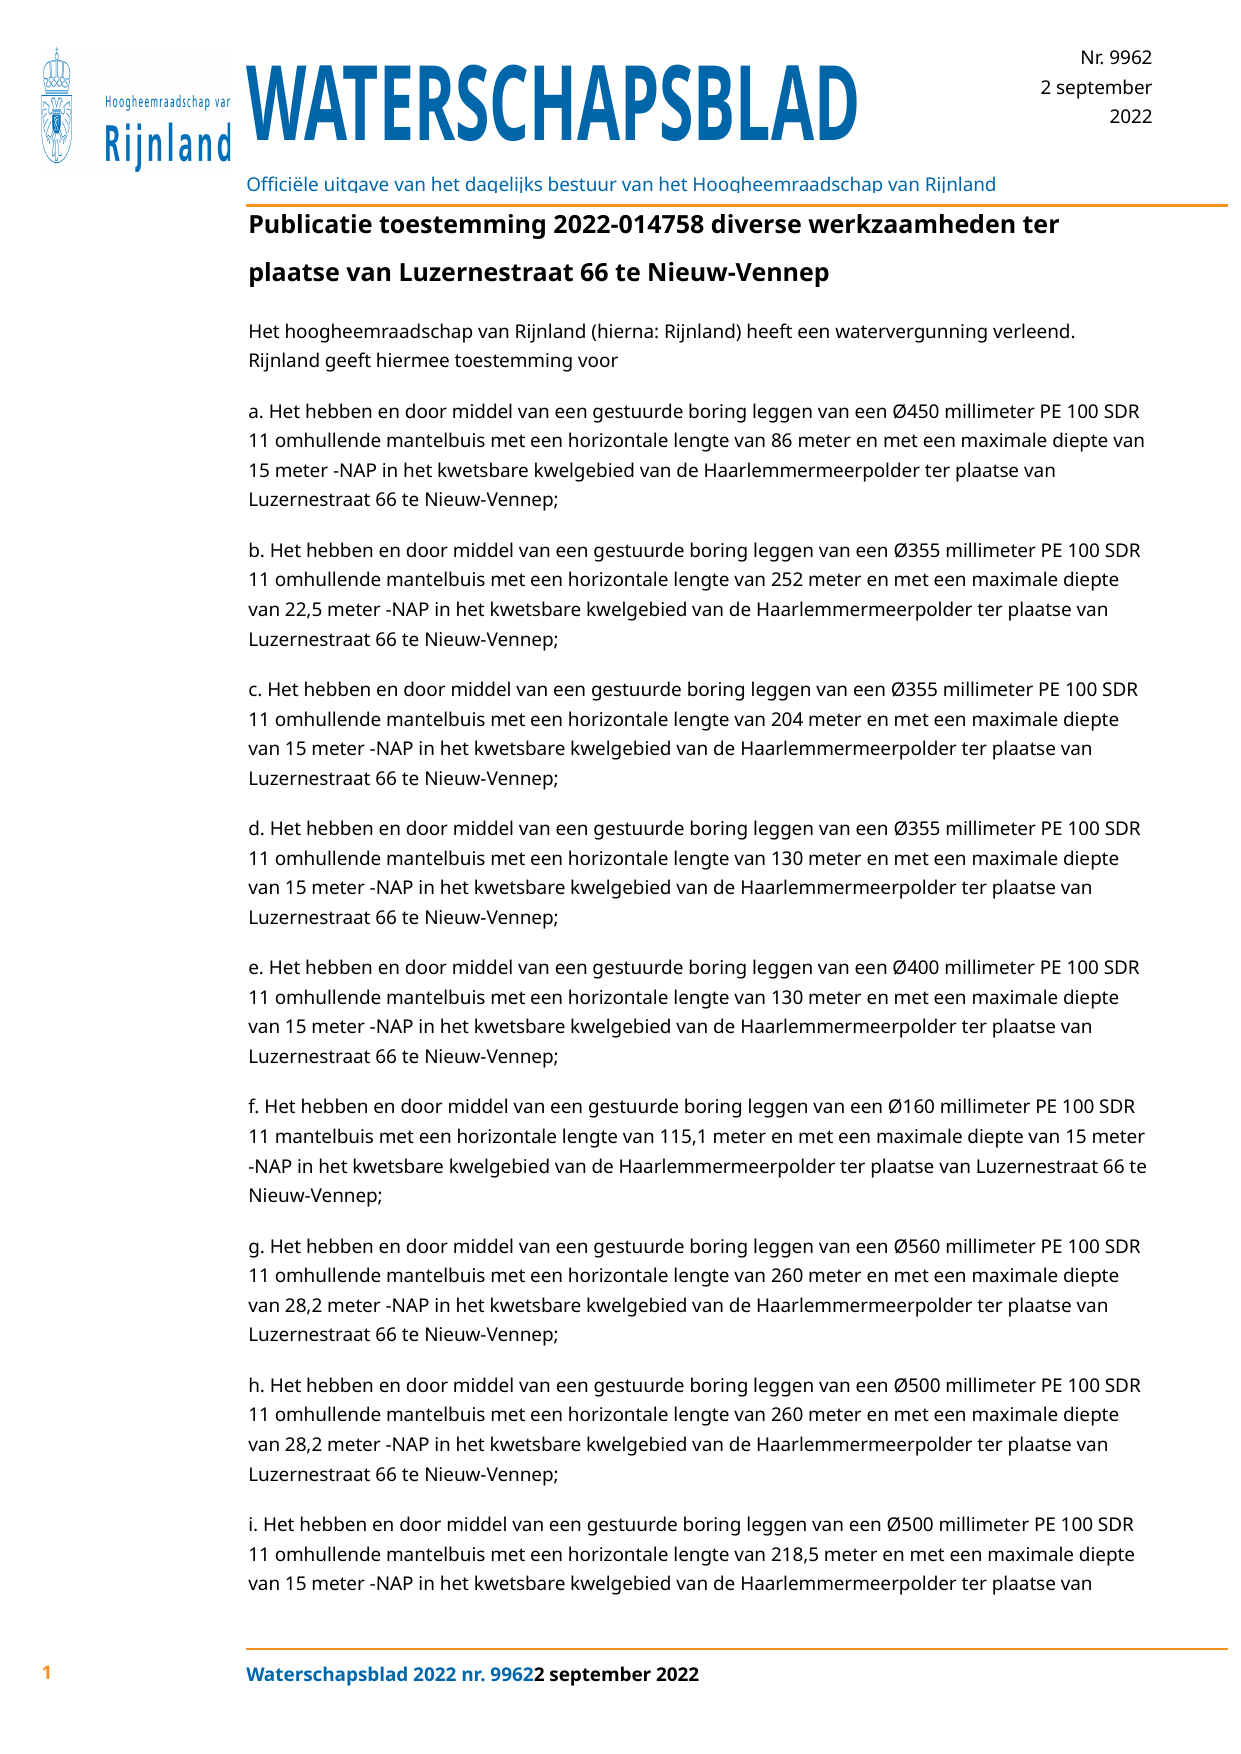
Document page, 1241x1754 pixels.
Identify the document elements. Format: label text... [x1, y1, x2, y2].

text Het hoogheemraadschap van Rijnland (hierna: Rijnland) heeft een watervergunning verleend. Rijnland geeft hiermee toestemming voor [248, 318, 1152, 373]
picture [41, 47, 231, 172]
text e. Het hebben en door middel van een gestuurde boring leggen van een Ø400 millimeter PE 100 SDR 11 omhullende mantelbuis met een horizontale lengte van 130 meter en met een maximale diepte van 15 meter -NAP in het kwetsbare kwelgebied van de Haarlemmermeerpolder ter plaatse van Luzernestraat 66 te Nieuw-Vennep; [248, 954, 1152, 1069]
text b. Het hebben en door middel van een gestuurde boring leggen van een Ø355 millimeter PE 100 SDR 11 omhullende mantelbuis met een horizontale lengte van 252 meter en met een maximale diepte van 22,5 meter -NAP in het kwetsbare kwelgebied van de Haarlemmermeerpolder ter plaatse van Luzernestraat 66 te Nieuw-Vennep; [248, 537, 1152, 652]
text g. Het hebben en door middel van een gestuurde boring leggen van een Ø560 millimeter PE 100 SDR 11 omhullende mantelbuis met een horizontale lengte van 260 meter en met een maximale diepte van 28,2 meter -NAP in het kwetsbare kwelgebied van de Haarlemmermeerpolder ter plaatse van Luzernestraat 66 te Nieuw-Vennep; [248, 1233, 1152, 1347]
text i. Het hebben en door middel van een gestuurde boring leggen van een Ø500 millimeter PE 100 SDR 11 omhullende mantelbuis met een horizontale lengte van 218,5 meter en met een maximale diepte van 15 meter -NAP in het kwetsbare kwelgebied van de Haarlemmermeerpolder ter plaatse van [248, 1511, 1152, 1596]
text a. Het hebben en door middel van een gestuurde boring leggen van een Ø450 millimeter PE 100 SDR 11 omhullende mantelbuis met een horizontale lengte van 86 meter en met een maximale diepte van 15 meter -NAP in het kwetsbare kwelgebied van de Haarlemmermeerpolder ter plaatse van Luzernestraat 66 te Nieuw-Vennep; [248, 398, 1152, 512]
text d. Het hebben en door middel van een gestuurde boring leggen van een Ø355 millimeter PE 100 SDR 11 omhullende mantelbuis met een horizontale lengte van 130 meter en met een maximale diepte van 15 meter -NAP in het kwetsbare kwelgebied van de Haarlemmermeerpolder ter plaatse van Luzernestraat 66 te Nieuw-Vennep; [248, 815, 1152, 930]
text Publicatie toestemming 2022-014758 diverse werkzaamheden ter plaatse van Luzernestraat 66 te Nieuw-Vennep [248, 207, 1152, 288]
text c. Het hebben en door middel van een gestuurde boring leggen van een Ø355 millimeter PE 100 SDR 11 omhullende mantelbuis met een horizontale lengte van 204 meter en met een maximale diepte van 15 meter -NAP in het kwetsbare kwelgebied van de Haarlemmermeerpolder ter plaatse van Luzernestraat 66 te Nieuw-Vennep; [248, 676, 1152, 791]
text f. Het hebben en door middel van een gestuurde boring leggen van een Ø160 millimeter PE 100 SDR 11 mantelbuis met een horizontale lengte van 115,1 meter en met een maximale diepte van 15 meter -NAP in het kwetsbare kwelgebied van de Haarlemmermeerpolder ter plaatse van Luzernestraat 66 te Nieuw-Vennep; [248, 1094, 1152, 1208]
text h. Het hebben en door middel van een gestuurde boring leggen van een Ø500 millimeter PE 100 SDR 11 omhullende mantelbuis met een horizontale lengte van 260 meter en met een maximale diepte van 28,2 meter -NAP in het kwetsbare kwelgebied van de Haarlemmermeerpolder ter plaatse van Luzernestraat 66 te Nieuw-Vennep; [248, 1372, 1152, 1487]
